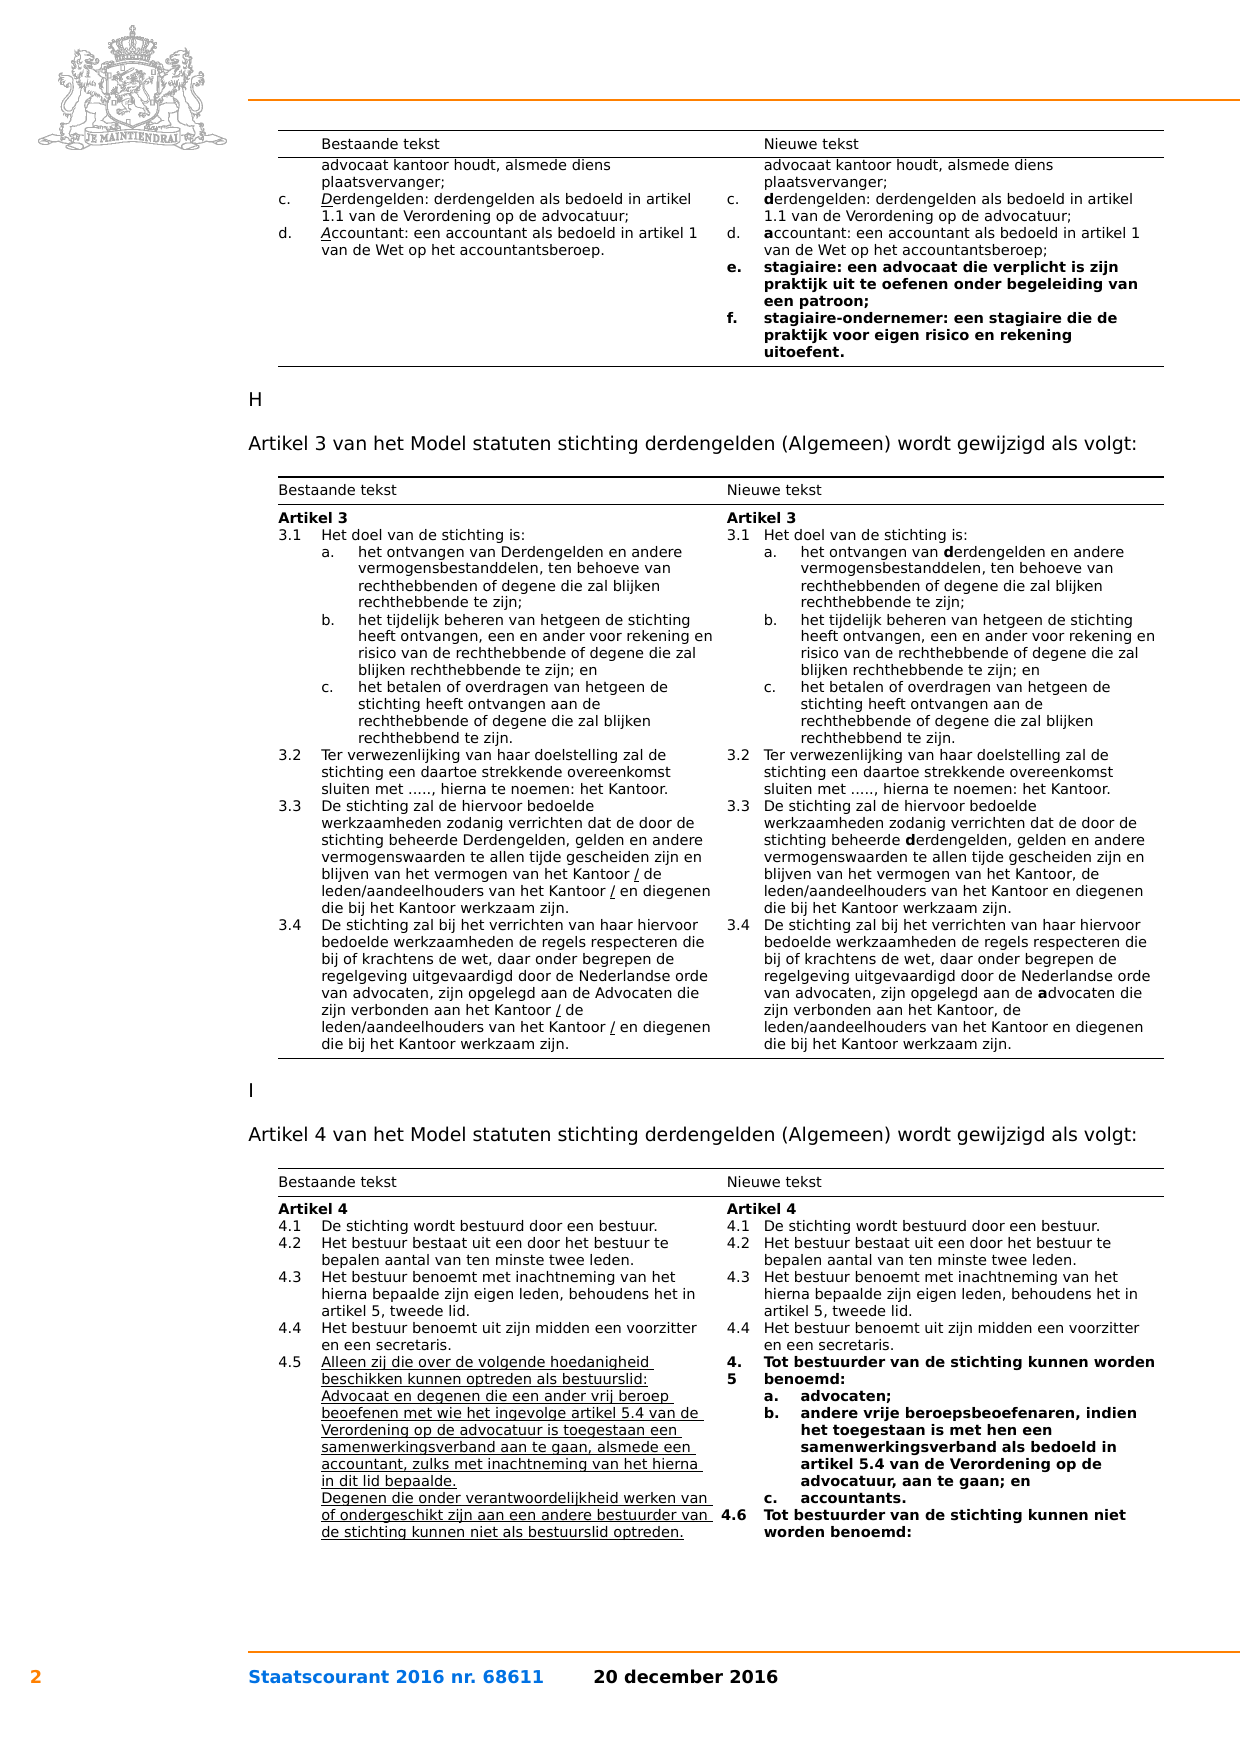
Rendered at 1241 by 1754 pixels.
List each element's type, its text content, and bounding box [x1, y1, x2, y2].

table_cell c. [315, 679, 352, 747]
table_cell Advocaat en degenen die een ander vrij beroep beoefenen met wie het ingevolge artikel 5.4 van de Verordening op de advocatuur is toegestaan een samenwerkingsverband aan te gaan, alsmede een accountant, zulks met inachtneming van het hierna in dit lid bepaalde. Degenen die onder verantwoordelijkheid werken van of ondergeschikt zijn aan een andere bestuurder van de stichting kunnen niet als bestuurslid optreden. [315, 1388, 721, 1541]
table_cell het tijdelijk beheren van hetgeen de stichting heeft ontvangen, een en ander voor rekening en risico van de rechthebbende of degene die zal blijken rechthebbende te zijn; en [795, 611, 1163, 679]
table_cell 4.3 [721, 1269, 758, 1320]
table_cell c. [758, 679, 794, 747]
table_cell De stichting zal de hiervoor bedoelde werkzaamheden zodanig verrichten dat de door de stichting beheerde Derdengelden, gelden en andere vermogenswaarden te allen tijde gescheiden zijn en blijven van het vermogen van het Kantoor / de leden/aandeelhouders van het Kantoor / en diegenen die bij het Kantoor werkzaam zijn. [315, 798, 721, 917]
table_cell [278, 544, 315, 611]
table_cell f. [721, 310, 758, 366]
table_cell het tijdelijk beheren van hetgeen de stichting heeft ontvangen, een en ander voor rekening en risico van de rechthebbende of degene die zal blijken rechthebbende te zijn; en [352, 611, 721, 679]
table_cell c. [721, 191, 758, 225]
table_cell [278, 679, 315, 747]
table_cell [315, 259, 721, 310]
table_header [278, 131, 315, 157]
table_cell Artikel 3 [721, 505, 1163, 526]
text I [248, 1080, 1163, 1102]
table_cell Het bestuur benoemt met inachtneming van het hierna bepaalde zijn eigen leden, behoudens het in artikel 5, tweede lid. [758, 1269, 1163, 1320]
table_cell Artikel 3 [278, 505, 721, 526]
table_cell b. [315, 611, 352, 679]
table_cell accountants. [795, 1490, 1163, 1507]
table_cell 4.2 [278, 1235, 315, 1269]
table_cell [278, 158, 315, 191]
table_cell Het bestuur benoemt met inachtneming van het hierna bepaalde zijn eigen leden, behoudens het in artikel 5, tweede lid. [315, 1269, 721, 1320]
table_cell 4.2 [721, 1235, 758, 1269]
table_cell 3.1 [721, 526, 758, 543]
table_header Nieuwe tekst [721, 1169, 1163, 1196]
table_cell het ontvangen van Derdengelden en andere vermogensbestanddelen, ten behoeve van rechthebbenden of degene die zal blijken rechthebbende te zijn; [352, 544, 721, 611]
table_cell andere vrije beroepsbeoefenaren, indien het toegestaan is met hen een samenwerkingsverband als bedoeld in artikel 5.4 van de Verordening op de advocatuur, aan te gaan; en [795, 1405, 1163, 1490]
table_cell d. [278, 225, 315, 259]
table_cell Alleen zij die over de volgende hoedanigheid beschikken kunnen optreden als bestuurslid: [315, 1354, 721, 1388]
table_cell [278, 611, 315, 679]
table_cell d. [721, 225, 758, 259]
table_cell advocaten; [795, 1388, 1163, 1405]
table_cell Het bestuur bestaat uit een door het bestuur te bepalen aantal van ten minste twee leden. [758, 1235, 1163, 1269]
table_cell [721, 158, 758, 191]
table_cell [278, 310, 315, 366]
table_cell advocaat kantoor houdt, alsmede diens plaatsvervanger; [315, 158, 721, 191]
table_cell het betalen of overdragen van hetgeen de stichting heeft ontvangen aan de rechthebbende of degene die zal blijken rechthebbend te zijn. [795, 679, 1163, 747]
table_cell 3.4 [721, 917, 758, 1057]
table_cell Ter verwezenlijking van haar doelstelling zal de stichting een daartoe strekkende overeenkomst sluiten met ....., hierna te noemen: het Kantoor. [758, 747, 1163, 798]
table_cell a. [758, 1388, 794, 1405]
table_cell a. [758, 544, 794, 611]
table_cell e. [721, 259, 758, 310]
table_cell Het bestuur benoemt uit zijn midden een voorzitter en een secretaris. [315, 1320, 721, 1354]
table_cell het ontvangen van derdengelden en andere vermogensbestanddelen, ten behoeve van rechthebbenden of degene die zal blijken rechthebbende te zijn; [795, 544, 1163, 611]
table_cell De stichting wordt bestuurd door een bestuur. [315, 1218, 721, 1235]
table_header Bestaande tekst [278, 1169, 721, 1196]
table_cell Tot bestuurder van de stichting kunnen worden benoemd: [758, 1354, 1163, 1388]
table_cell accountant: een accountant als bedoeld in artikel 1 van de Wet op het accountantsberoep; [758, 225, 1163, 259]
table_cell 3.2 [721, 747, 758, 798]
table_cell 3.3 [278, 798, 315, 917]
table_cell stagiaire-ondernemer: een stagiaire die de praktijk voor eigen risico en rekening uitoefent. [758, 310, 1163, 366]
table_cell Het doel van de stichting is: [758, 526, 1163, 543]
table_cell Derdengelden: derdengelden als bedoeld in artikel 1.1 van de Verordening op de advocatuur; [315, 191, 721, 225]
table_cell Tot bestuurder van de stichting kunnen niet worden benoemd: [758, 1507, 1163, 1541]
table_cell [721, 611, 758, 679]
table_cell [278, 259, 315, 310]
table_cell Artikel 4 [278, 1197, 721, 1218]
table_cell 4.3 [278, 1269, 315, 1320]
table_header Bestaande tekst [278, 478, 721, 504]
table_cell 4.1 [721, 1218, 758, 1235]
picture [38, 25, 227, 150]
table_cell [278, 1388, 315, 1541]
table_cell [721, 544, 758, 611]
table_cell [721, 1490, 758, 1507]
table_cell stagiaire: een advocaat die verplicht is zijn praktijk uit te oefenen onder begeleiding van een patroon; [758, 259, 1163, 310]
table_cell derdengelden: derdengelden als bedoeld in artikel 1.1 van de Verordening op de advocatuur; [758, 191, 1163, 225]
table_cell De stichting wordt bestuurd door een bestuur. [758, 1218, 1163, 1235]
table_cell [721, 1388, 758, 1405]
table_header Nieuwe tekst [721, 478, 1163, 504]
table_cell Het doel van de stichting is: [315, 526, 721, 543]
table_cell 3.2 [278, 747, 315, 798]
table_cell 4.1 [278, 1218, 315, 1235]
table_cell 3.4 [278, 917, 315, 1057]
table_cell [721, 679, 758, 747]
table_cell [721, 1405, 758, 1490]
table_cell 3.1 [278, 526, 315, 543]
table_cell advocaat kantoor houdt, alsmede diens plaatsvervanger; [758, 158, 1163, 191]
table_cell Ter verwezenlijking van haar doelstelling zal de stichting een daartoe strekkende overeenkomst sluiten met ....., hierna te noemen: het Kantoor. [315, 747, 721, 798]
table_cell 4.4 [721, 1320, 758, 1354]
table_header [721, 131, 758, 157]
table_cell 4.4 [278, 1320, 315, 1354]
table_cell Het bestuur benoemt uit zijn midden een voorzitter en een secretaris. [758, 1320, 1163, 1354]
table_cell 4.5 [721, 1354, 758, 1388]
table_cell Het bestuur bestaat uit een door het bestuur te bepalen aantal van ten minste twee leden. [315, 1235, 721, 1269]
table_cell c. [758, 1490, 794, 1507]
table_cell het betalen of overdragen van hetgeen de stichting heeft ontvangen aan de rechthebbende of degene die zal blijken rechthebbend te zijn. [352, 679, 721, 747]
table_cell a. [315, 544, 352, 611]
text H [248, 389, 1163, 411]
table_cell [315, 310, 721, 366]
table_cell b. [758, 611, 794, 679]
table_header Nieuwe tekst [758, 131, 1163, 157]
text Artikel 4 van het Model statuten stichting derdengelden (Algemeen) wordt gewijzigd als volgt: [248, 1124, 1163, 1146]
table_cell 3.3 [721, 798, 758, 917]
table_cell Accountant: een accountant als bedoeld in artikel 1 van de Wet op het accountantsberoep. [315, 225, 721, 259]
table_cell 4.6 [721, 1507, 758, 1541]
table_cell c. [278, 191, 315, 225]
text Artikel 3 van het Model statuten stichting derdengelden (Algemeen) wordt gewijzigd als volgt: [248, 432, 1163, 454]
table_cell 4.5 [278, 1354, 315, 1388]
table_cell De stichting zal bij het verrichten van haar hiervoor bedoelde werkzaamheden de regels respecteren die bij of krachtens de wet, daar onder begrepen de regelgeving uitgevaardigd door de Nederlandse orde van advocaten, zijn opgelegd aan de Advocaten die zijn verbonden aan het Kantoor / de leden/aandeelhouders van het Kantoor / en diegenen die bij het Kantoor werkzaam zijn. [315, 917, 721, 1057]
table_header Bestaande tekst [315, 131, 721, 157]
table_cell De stichting zal bij het verrichten van haar hiervoor bedoelde werkzaamheden de regels respecteren die bij of krachtens de wet, daar onder begrepen de regelgeving uitgevaardigd door de Nederlandse orde van advocaten, zijn opgelegd aan de advocaten die zijn verbonden aan het Kantoor, de leden/aandeelhouders van het Kantoor en diegenen die bij het Kantoor werkzaam zijn. [758, 917, 1163, 1057]
table_cell b. [758, 1405, 794, 1490]
table_cell Artikel 4 [721, 1197, 1163, 1218]
table_cell De stichting zal de hiervoor bedoelde werkzaamheden zodanig verrichten dat de door de stichting beheerde derdengelden, gelden en andere vermogenswaarden te allen tijde gescheiden zijn en blijven van het vermogen van het Kantoor, de leden/aandeelhouders van het Kantoor en diegenen die bij het Kantoor werkzaam zijn. [758, 798, 1163, 917]
